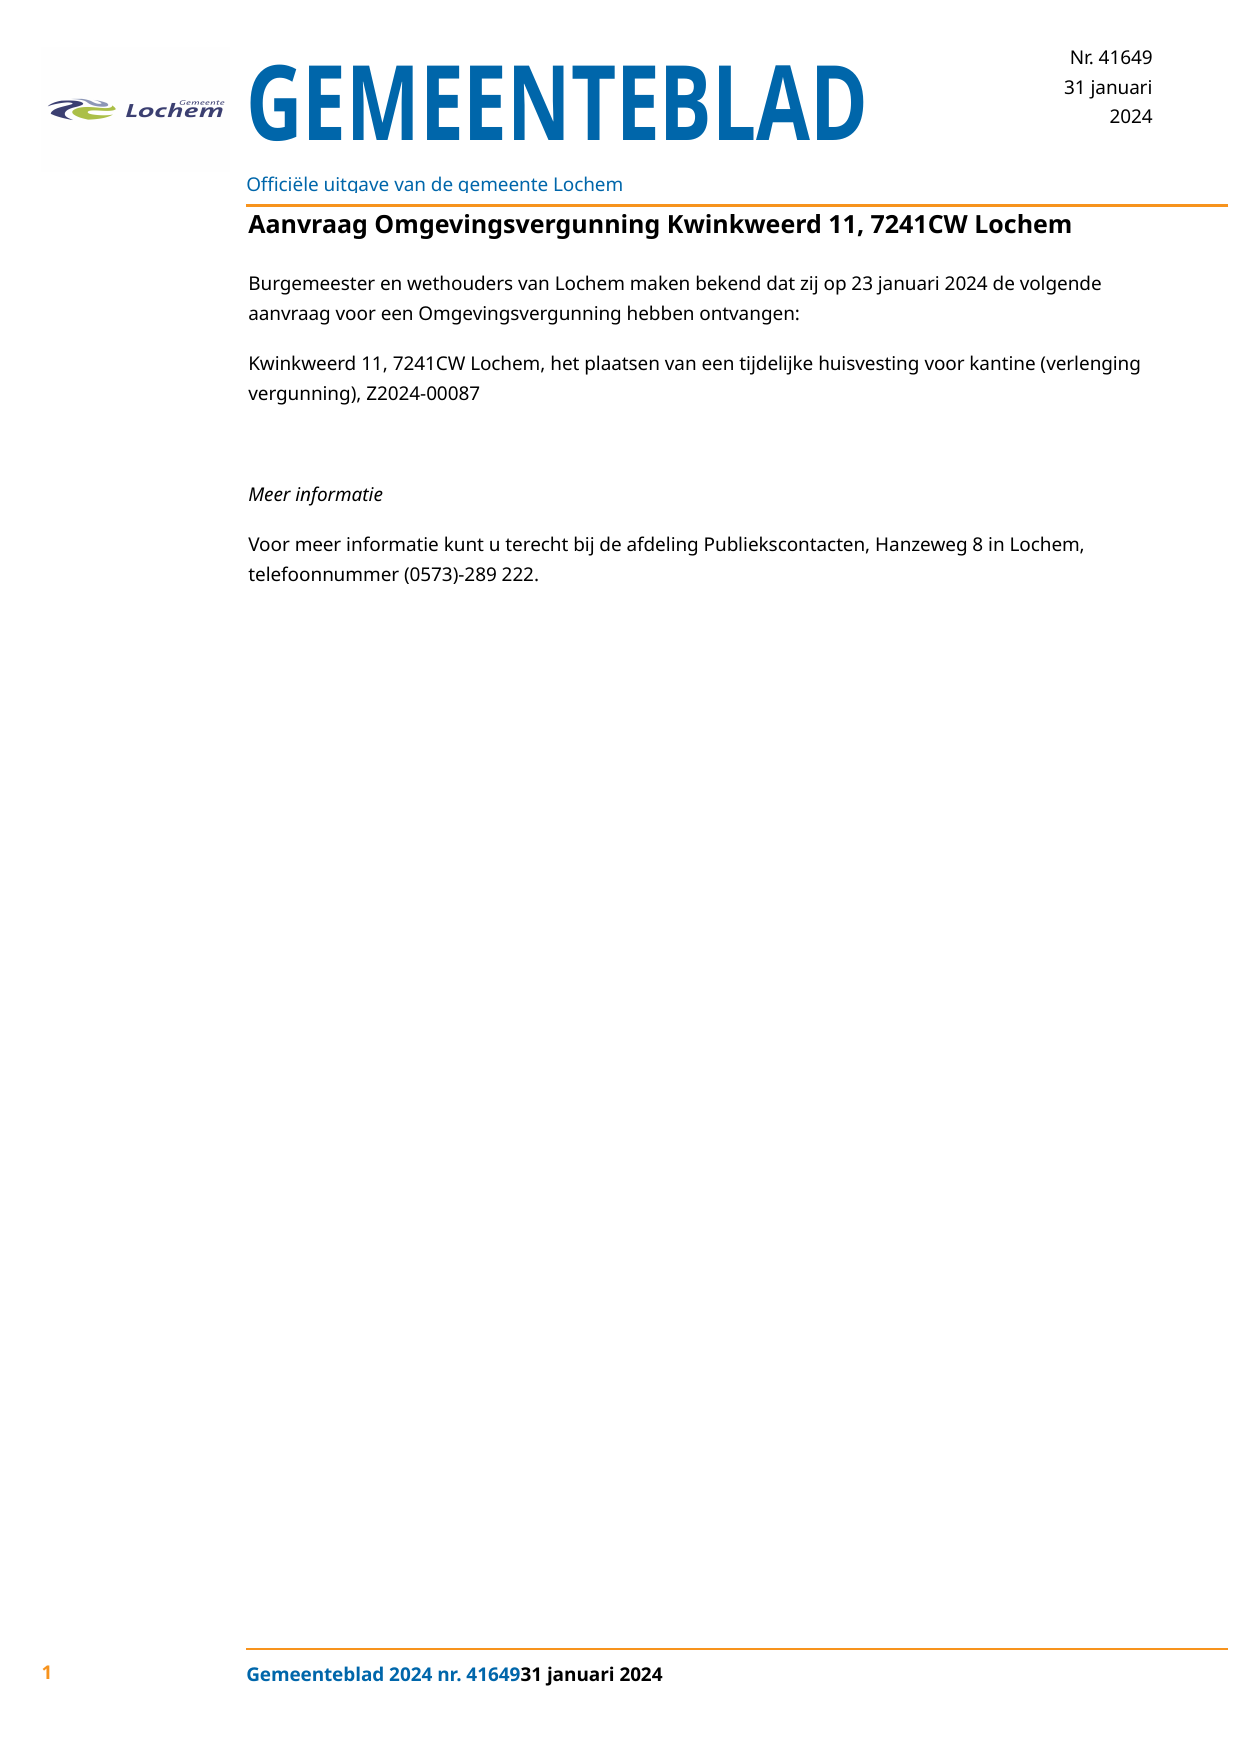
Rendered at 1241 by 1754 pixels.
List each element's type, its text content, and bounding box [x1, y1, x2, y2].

picture [41, 47, 231, 172]
text Meer informatie [248, 481, 1152, 506]
text Aanvraag Omgevingsvergunning Kwinkweerd 11, 7241CW Lochem [248, 207, 1152, 241]
text Burgemeester en wethouders van Lochem maken bekend dat zij op 23 januari 2024 de volgende aanvraag voor een Omgevingsvergunning hebben ontvangen: [248, 270, 1152, 326]
text Kwinkweerd 11, 7241CW Lochem, het plaatsen van een tijdelijke huisvesting voor kantine (verlenging vergunning), Z2024-00087 [248, 350, 1152, 406]
text Voor meer informatie kunt u terecht bij de afdeling Publiekscontacten, Hanzeweg 8 in Lochem, telefoonnummer (0573)-289 222. [248, 531, 1152, 586]
